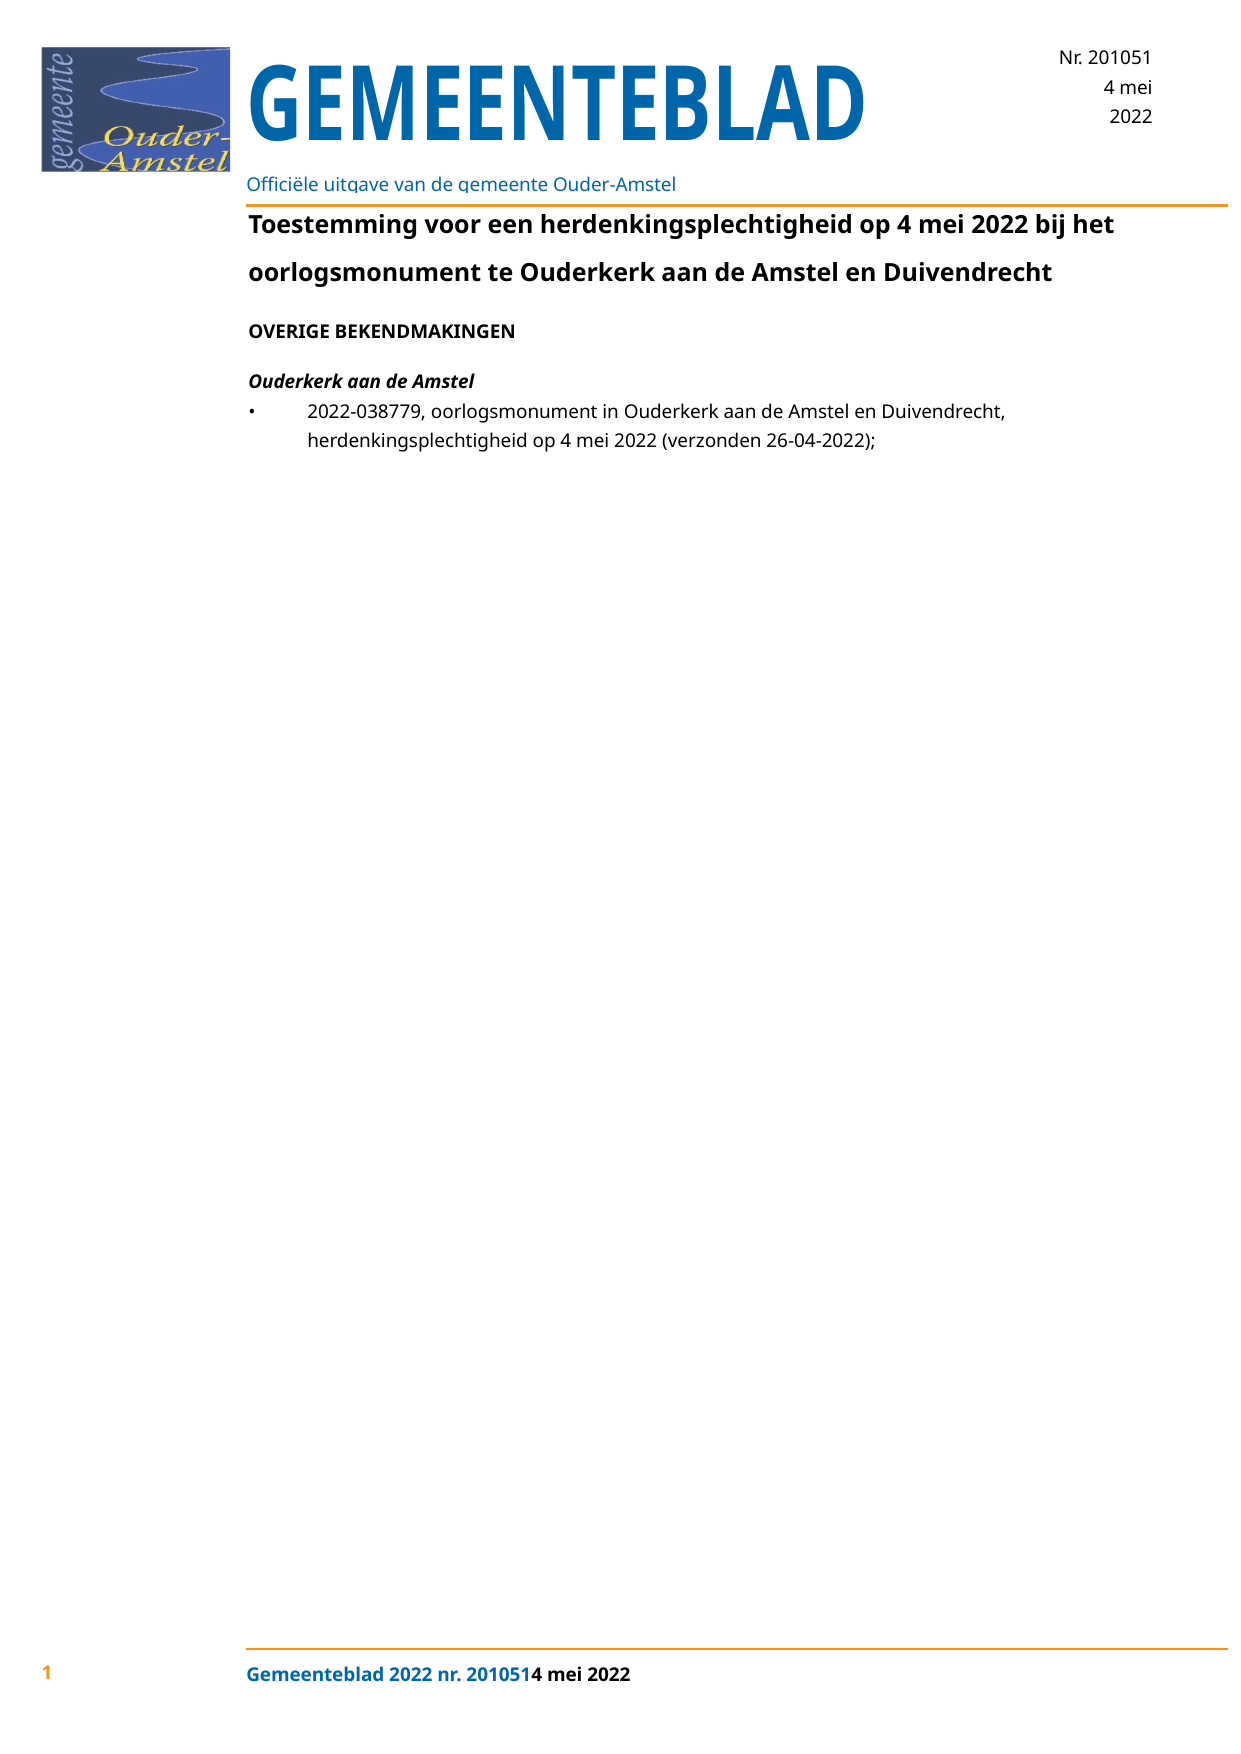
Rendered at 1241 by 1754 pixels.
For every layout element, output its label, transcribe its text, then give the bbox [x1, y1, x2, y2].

text OVERIGE BEKENDMAKINGEN [248, 318, 1152, 344]
list 2022-038779, oorlogsmonument in Ouderkerk aan de Amstel en Duivendrecht, herdenkingsplechtigheid op 4 mei 2022 (verzonden 26-04-2022); [248, 398, 1152, 453]
picture [41, 47, 231, 172]
text Ouderkerk aan de Amstel [248, 368, 1152, 394]
text Toestemming voor een herdenkingsplechtigheid op 4 mei 2022 bij het oorlogsmonument te Ouderkerk aan de Amstel en Duivendrecht [248, 207, 1152, 288]
